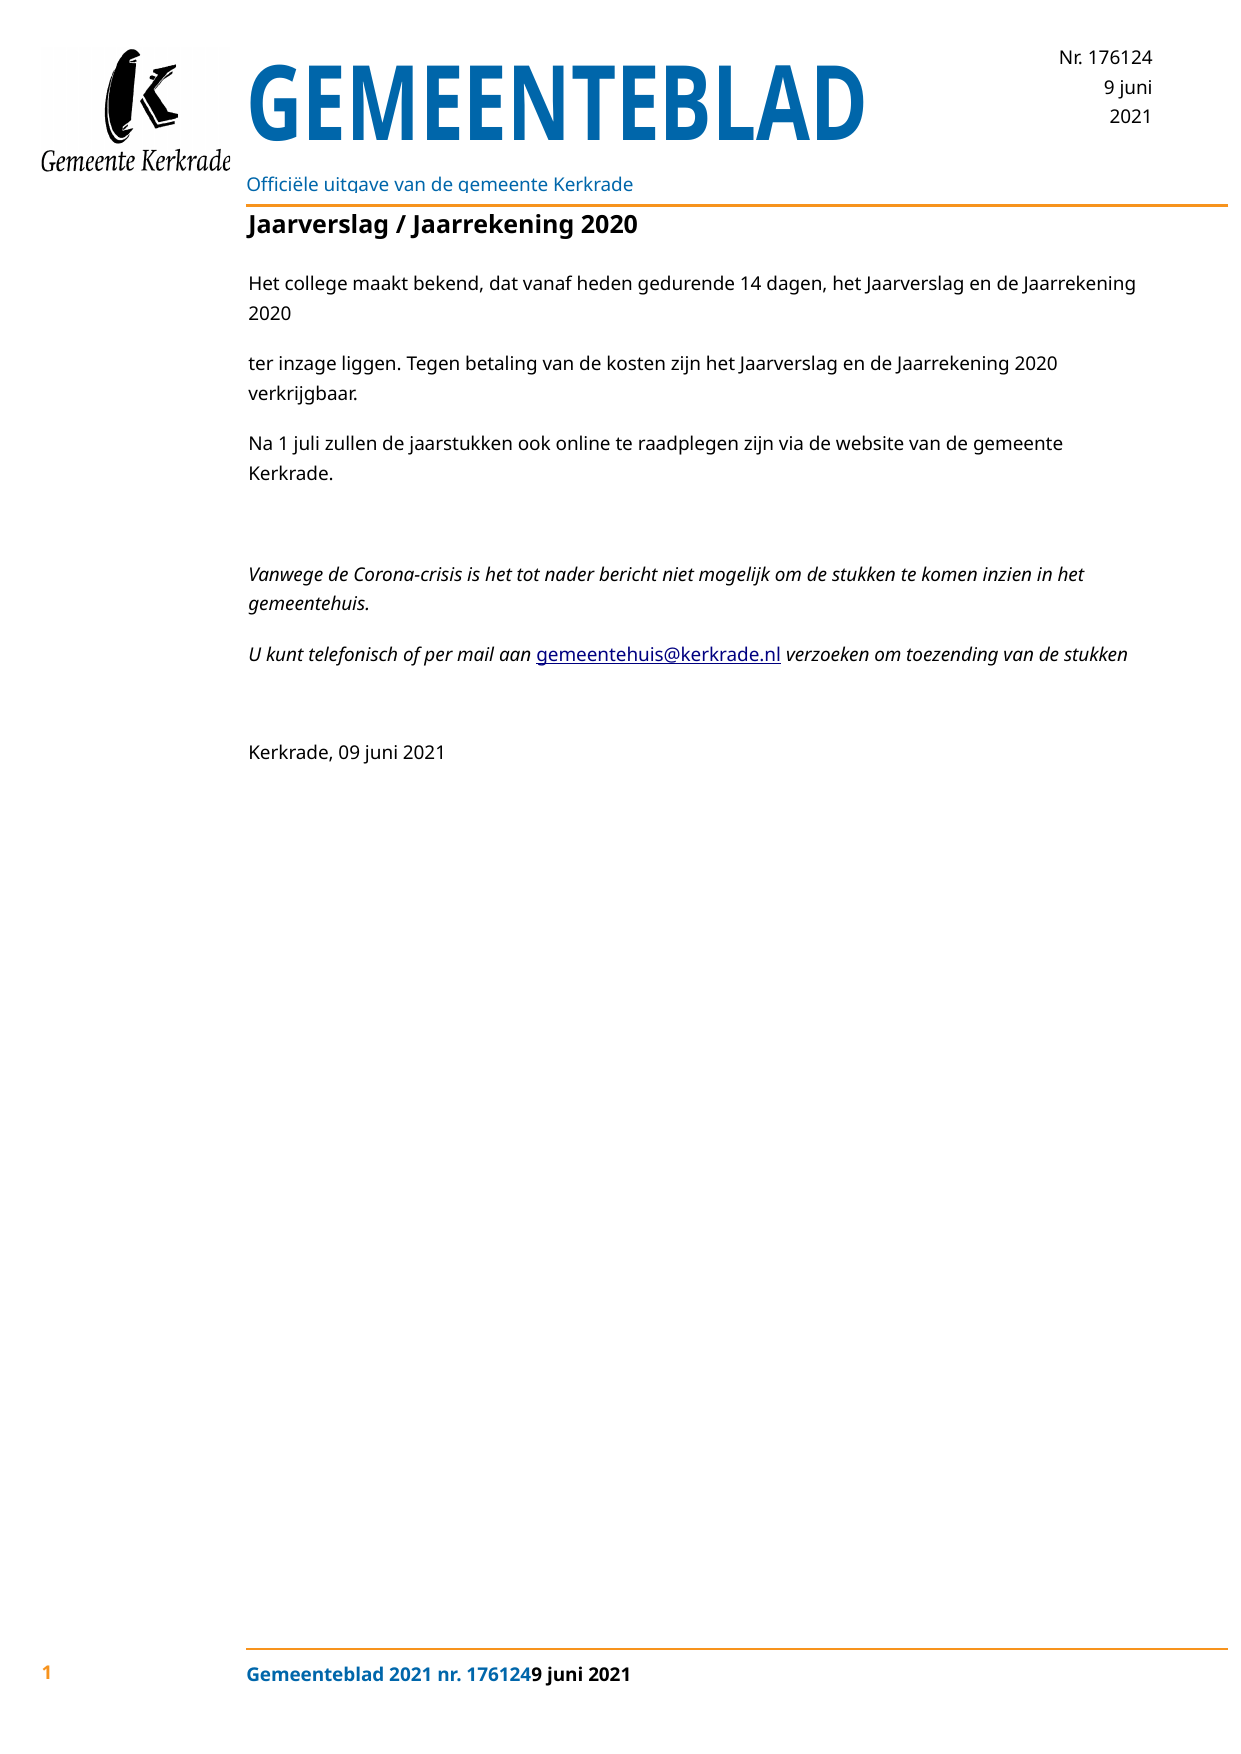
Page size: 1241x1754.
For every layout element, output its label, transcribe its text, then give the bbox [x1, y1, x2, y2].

text Het college maakt bekend, dat vanaf heden gedurende 14 dagen, het Jaarverslag en de Jaarrekening 2020 [248, 270, 1152, 326]
text Na 1 juli zullen de jaarstukken ook online te raadplegen zijn via de website van de gemeente Kerkrade. [248, 430, 1152, 486]
picture [41, 47, 231, 172]
text ter inzage liggen. Tegen betaling van de kosten zijn het Jaarverslag en de Jaarrekening 2020 verkrijgbaar. [248, 350, 1152, 406]
text Vanwege de Corona-crisis is het tot nader bericht niet mogelijk om de stukken te komen inzien in het gemeentehuis. [248, 561, 1152, 616]
text Jaarverslag / Jaarrekening 2020 [248, 207, 1152, 241]
text Kerkrade, 09 juni 2021 [248, 739, 1152, 765]
text U kunt telefonisch of per mail aan gemeentehuis@kerkrade.nl verzoeken om toezending van de stukken [248, 641, 1152, 666]
